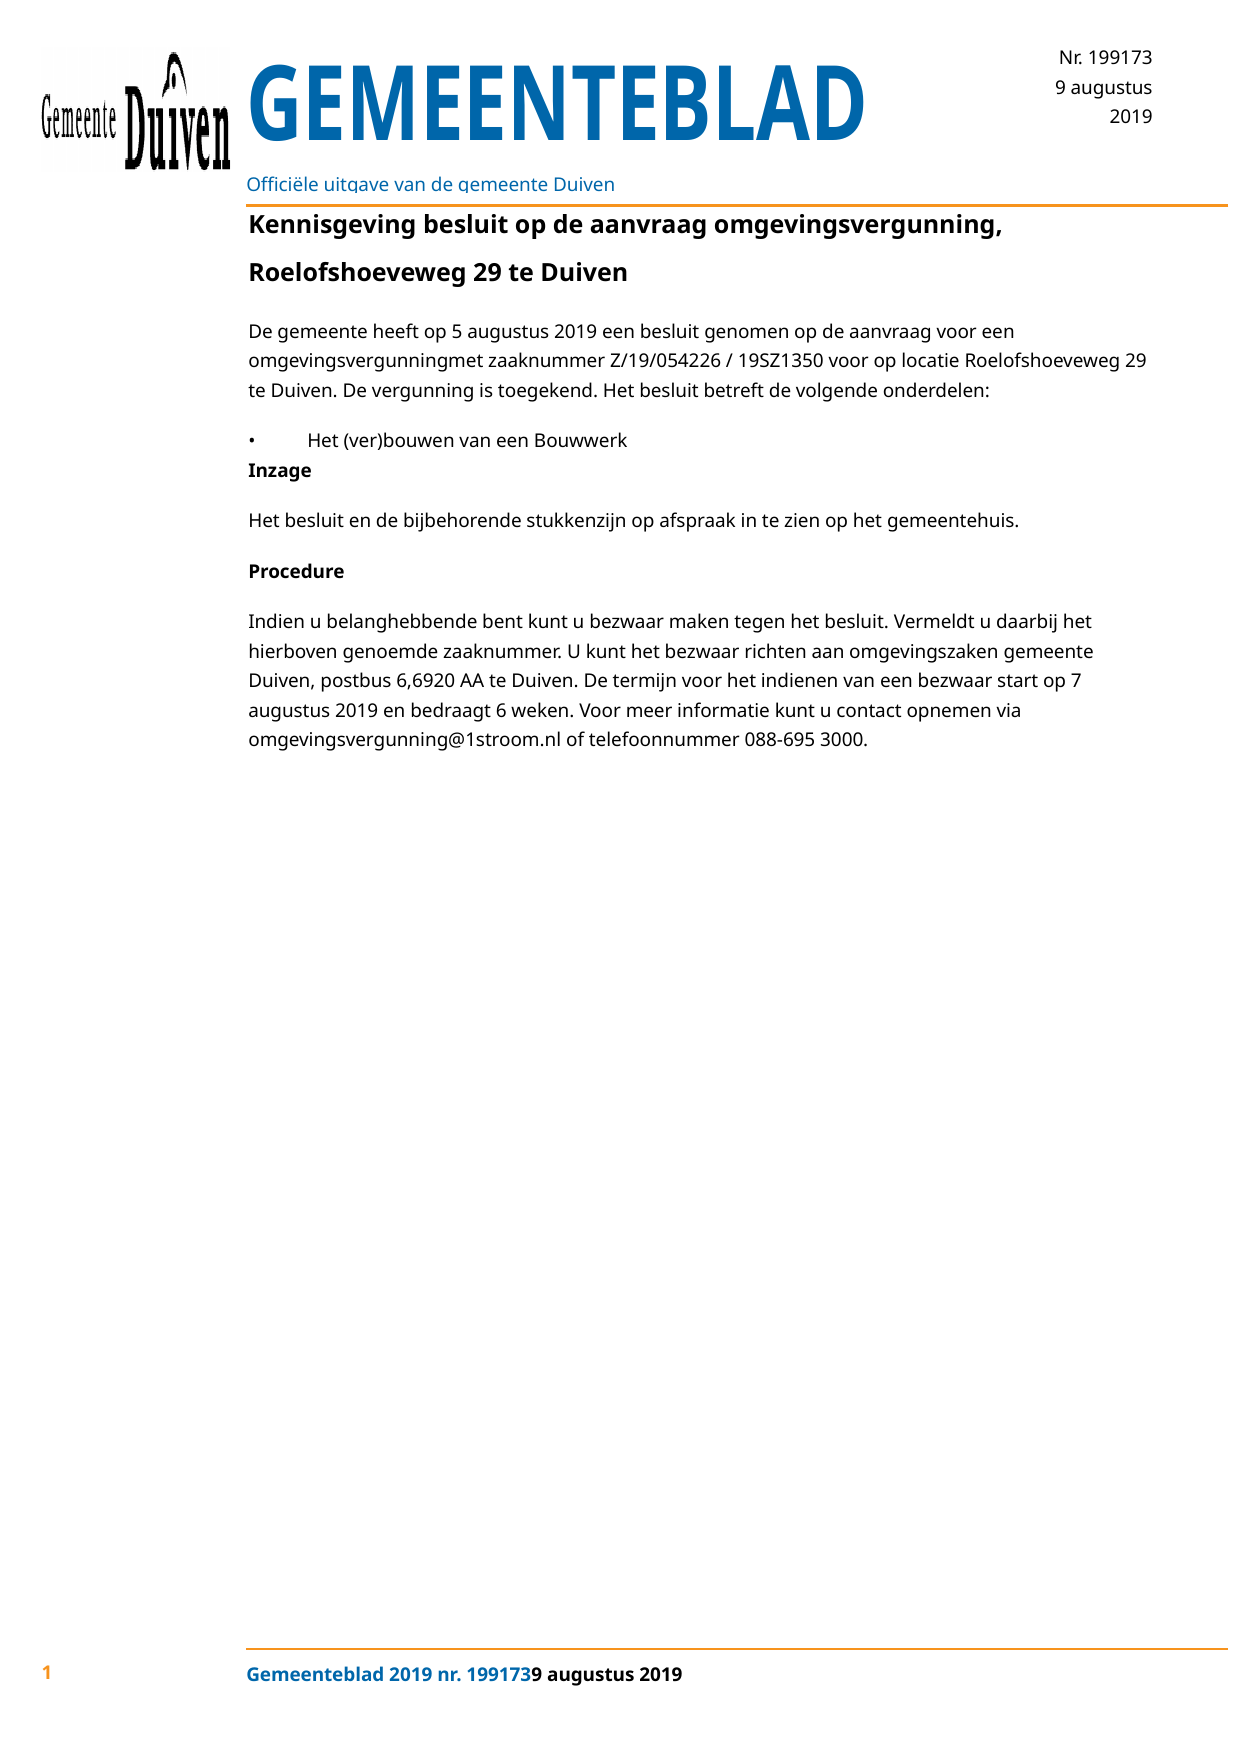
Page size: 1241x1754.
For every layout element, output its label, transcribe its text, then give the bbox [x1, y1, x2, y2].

text Procedure [248, 558, 1152, 584]
text De gemeente heeft op 5 augustus 2019 een besluit genomen op de aanvraag voor een omgevingsvergunningmet zaaknummer Z/19/054226 / 19SZ1350 voor op locatie Roelofshoeveweg 29 te Duiven. De vergunning is toegekend. Het besluit betreft de volgende onderdelen: [248, 318, 1152, 403]
list Het (ver)bouwen van een Bouwwerk [248, 427, 1152, 453]
text Het besluit en de bijbehorende stukkenzijn op afspraak in te zien op het gemeentehuis. [248, 507, 1152, 533]
text Kennisgeving besluit op de aanvraag omgevingsvergunning, Roelofshoeveweg 29 te Duiven [248, 207, 1152, 288]
picture [41, 47, 231, 172]
text Indien u belanghebbende bent kunt u bezwaar maken tegen het besluit. Vermeldt u daarbij het hierboven genoemde zaaknummer. U kunt het bezwaar richten aan omgevingszaken gemeente Duiven, postbus 6,6920 AA te Duiven. De termijn voor het indienen van een bezwaar start op 7 augustus 2019 en bedraagt 6 weken. Voor meer informatie kunt u contact opnemen via omgevingsvergunning@1stroom.nl of telefoonnummer 088-695 3000. [248, 608, 1152, 752]
text Inzage [248, 457, 1152, 483]
